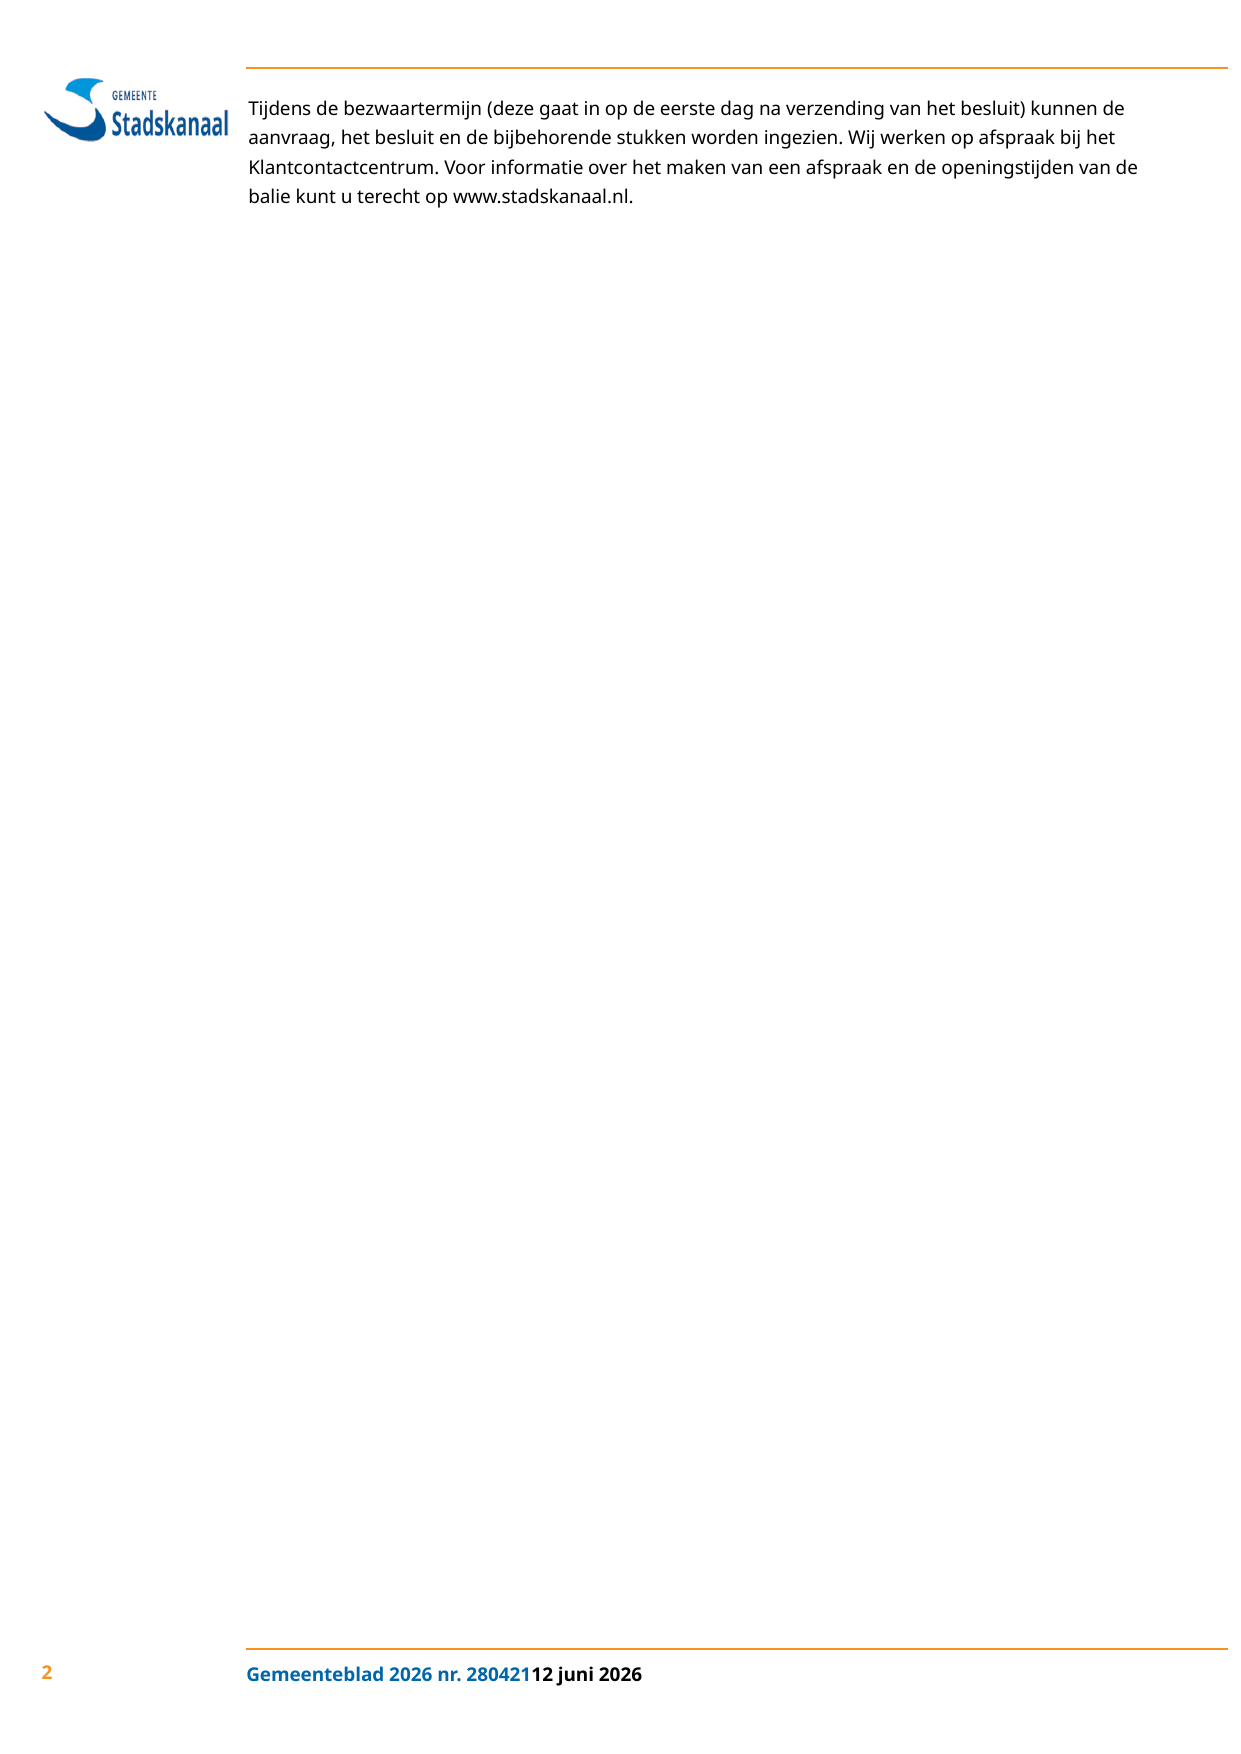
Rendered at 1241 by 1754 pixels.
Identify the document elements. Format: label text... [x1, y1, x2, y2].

text Tijdens de bezwaartermijn (deze gaat in op de eerste dag na verzending van het besluit) kunnen de aanvraag, het besluit en de bijbehorende stukken worden ingezien. Wij werken op afspraak bij het Klantcontactcentrum. Voor informatie over het maken van een afspraak en de openingstijden van de balie kunt u terecht op www.stadskanaal.nl. [248, 95, 1152, 209]
picture [41, 47, 231, 172]
